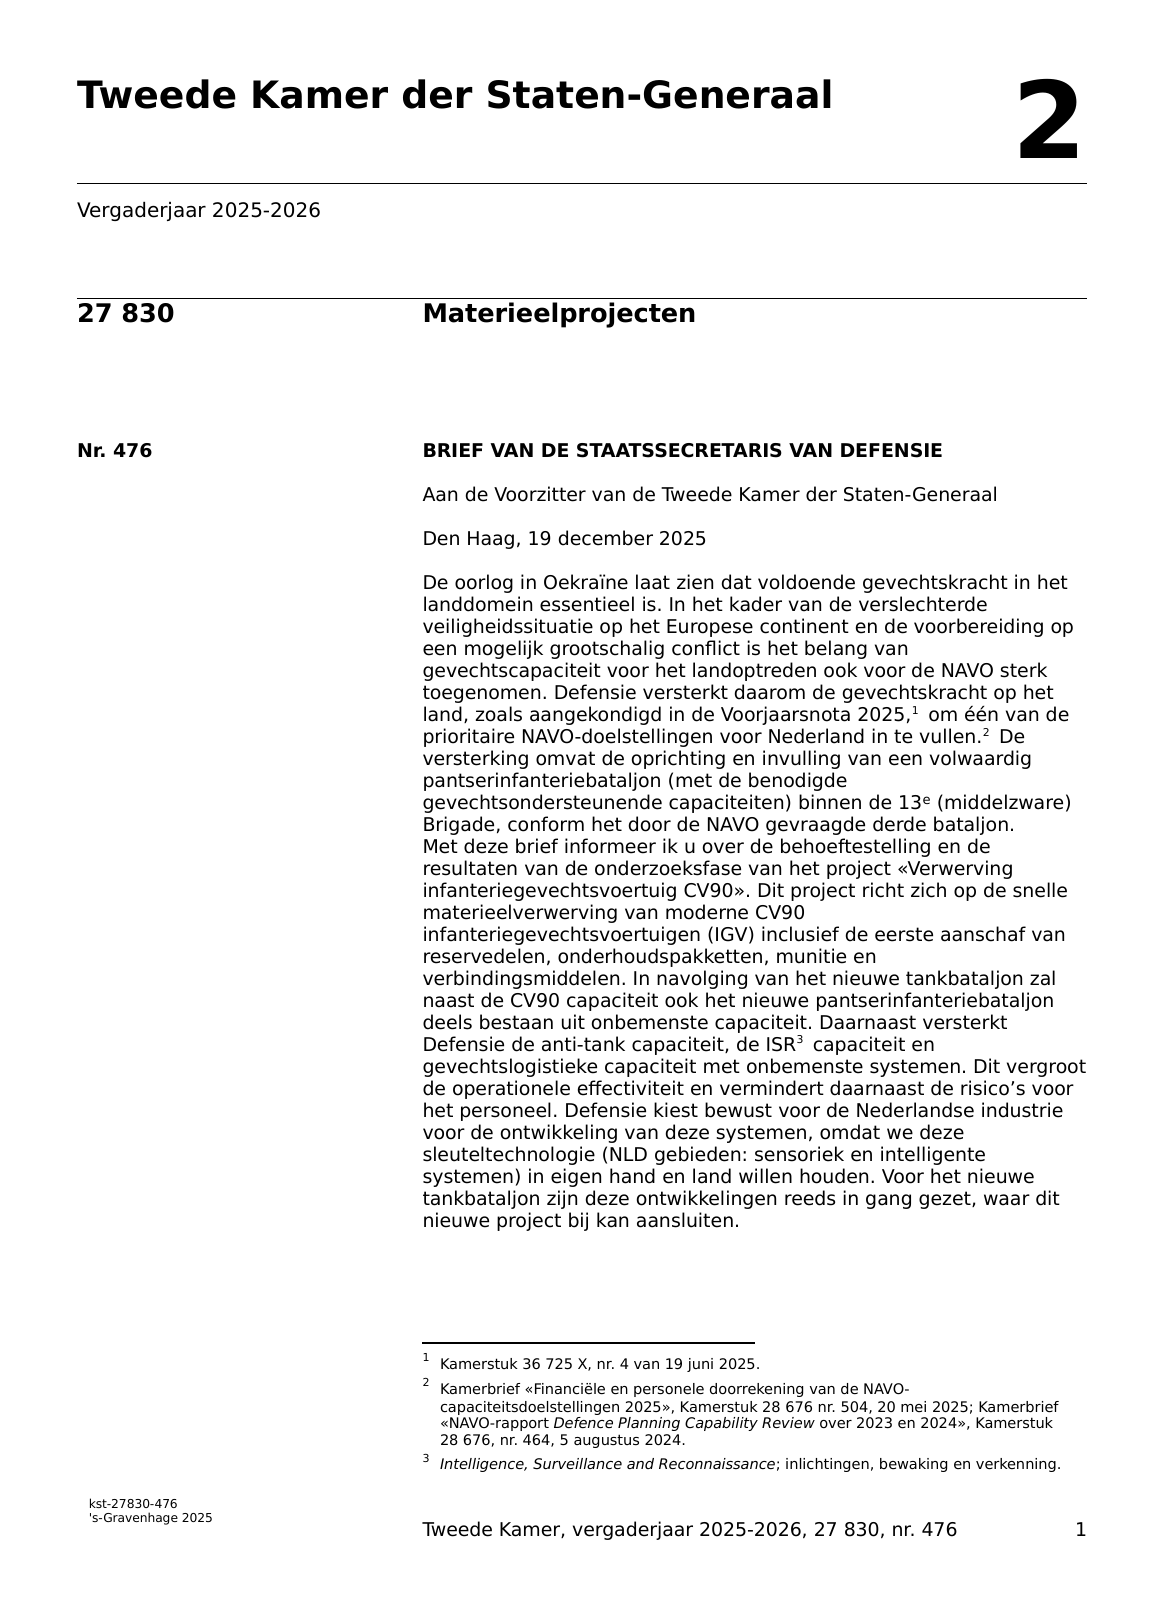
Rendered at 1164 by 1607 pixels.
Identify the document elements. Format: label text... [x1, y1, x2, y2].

text kst-27830-476 [88, 1497, 323, 1511]
subtitle 27 830 Materieelprojecten [77, 299, 1087, 329]
text Aan de Voorzitter van de Tweede Kamer der Staten-Generaal [422, 484, 1087, 506]
text Kamerbrief «Financiële en personele doorrekening van de NAVO-capaciteitsdoelstellingen 2025», Kamerstuk 28 676 nr. 504, 20 mei 2025; Kamerbrief «NAVO-rapport Defence Planning Capability Review over 2023 en 2024», Kamerstuk 28 676, nr. 464, 5 augustus 2024. [422, 1377, 1087, 1449]
text 's-Gravenhage 2025 [88, 1511, 323, 1525]
table_header 2 [886, 59, 1087, 183]
table_cell Vergaderjaar 2025-2026 [77, 184, 1087, 298]
subtitle Nr. 476 BRIEF VAN DE STAATSSECRETARIS VAN DEFENSIE [77, 440, 1087, 462]
text Intelligence, Surveillance and Reconnaissance; inlichtingen, bewaking en verkenning. [422, 1452, 1087, 1474]
text Den Haag, 19 december 2025 [422, 528, 1087, 550]
text Kamerstuk 36 725 X, nr. 4 van 19 juni 2025. [422, 1352, 1087, 1374]
text De oorlog in Oekraïne laat zien dat voldoende gevechtskracht in het landdomein essentieel is. In het kader van de verslechterde veiligheidssituatie op het Europese continent en de voorbereiding op een mogelijk grootschalig conflict is het belang van gevechtscapaciteit voor het landoptreden ook voor de NAVO sterk toegenomen. Defensie versterkt daarom de gevechtskracht op het land, zoals aangekondigd in de Voorjaarsnota 2025, om één van de prioritaire NAVO-doelstellingen voor Nederland in te vullen. De versterking omvat de oprichting en invulling van een volwaardig pantserinfanteriebataljon (met de benodigde gevechtsondersteunende capaciteiten) binnen de 13e (middelzware) Brigade, conform het door de NAVO gevraagde derde bataljon. [422, 572, 1087, 836]
table_header Tweede Kamer der Staten-Generaal [77, 59, 886, 183]
text Met deze brief informeer ik u over de behoeftestelling en de resultaten van de onderzoeksfase van het project «Verwerving infanteriegevechtsvoertuig CV90». Dit project richt zich op de snelle materieelverwerving van moderne CV90 infanteriegevechtsvoertuigen (IGV) inclusief de eerste aanschaf van reservedelen, onderhoudspakketten, munitie en verbindingsmiddelen. In navolging van het nieuwe tankbataljon zal naast de CV90 capaciteit ook het nieuwe pantserinfanteriebataljon deels bestaan uit onbemenste capaciteit. Daarnaast versterkt Defensie de anti-tank capaciteit, de ISR capaciteit en gevechtslogistieke capaciteit met onbemenste systemen. Dit vergroot de operationele effectiviteit en vermindert daarnaast de risico’s voor het personeel. Defensie kiest bewust voor de Nederlandse industrie voor de ontwikkeling van deze systemen, omdat we deze sleuteltechnologie (NLD gebieden: sensoriek en intelligente systemen) in eigen hand en land willen houden. Voor het nieuwe tankbataljon zijn deze ontwikkelingen reeds in gang gezet, waar dit nieuwe project bij kan aansluiten. [422, 836, 1087, 1232]
